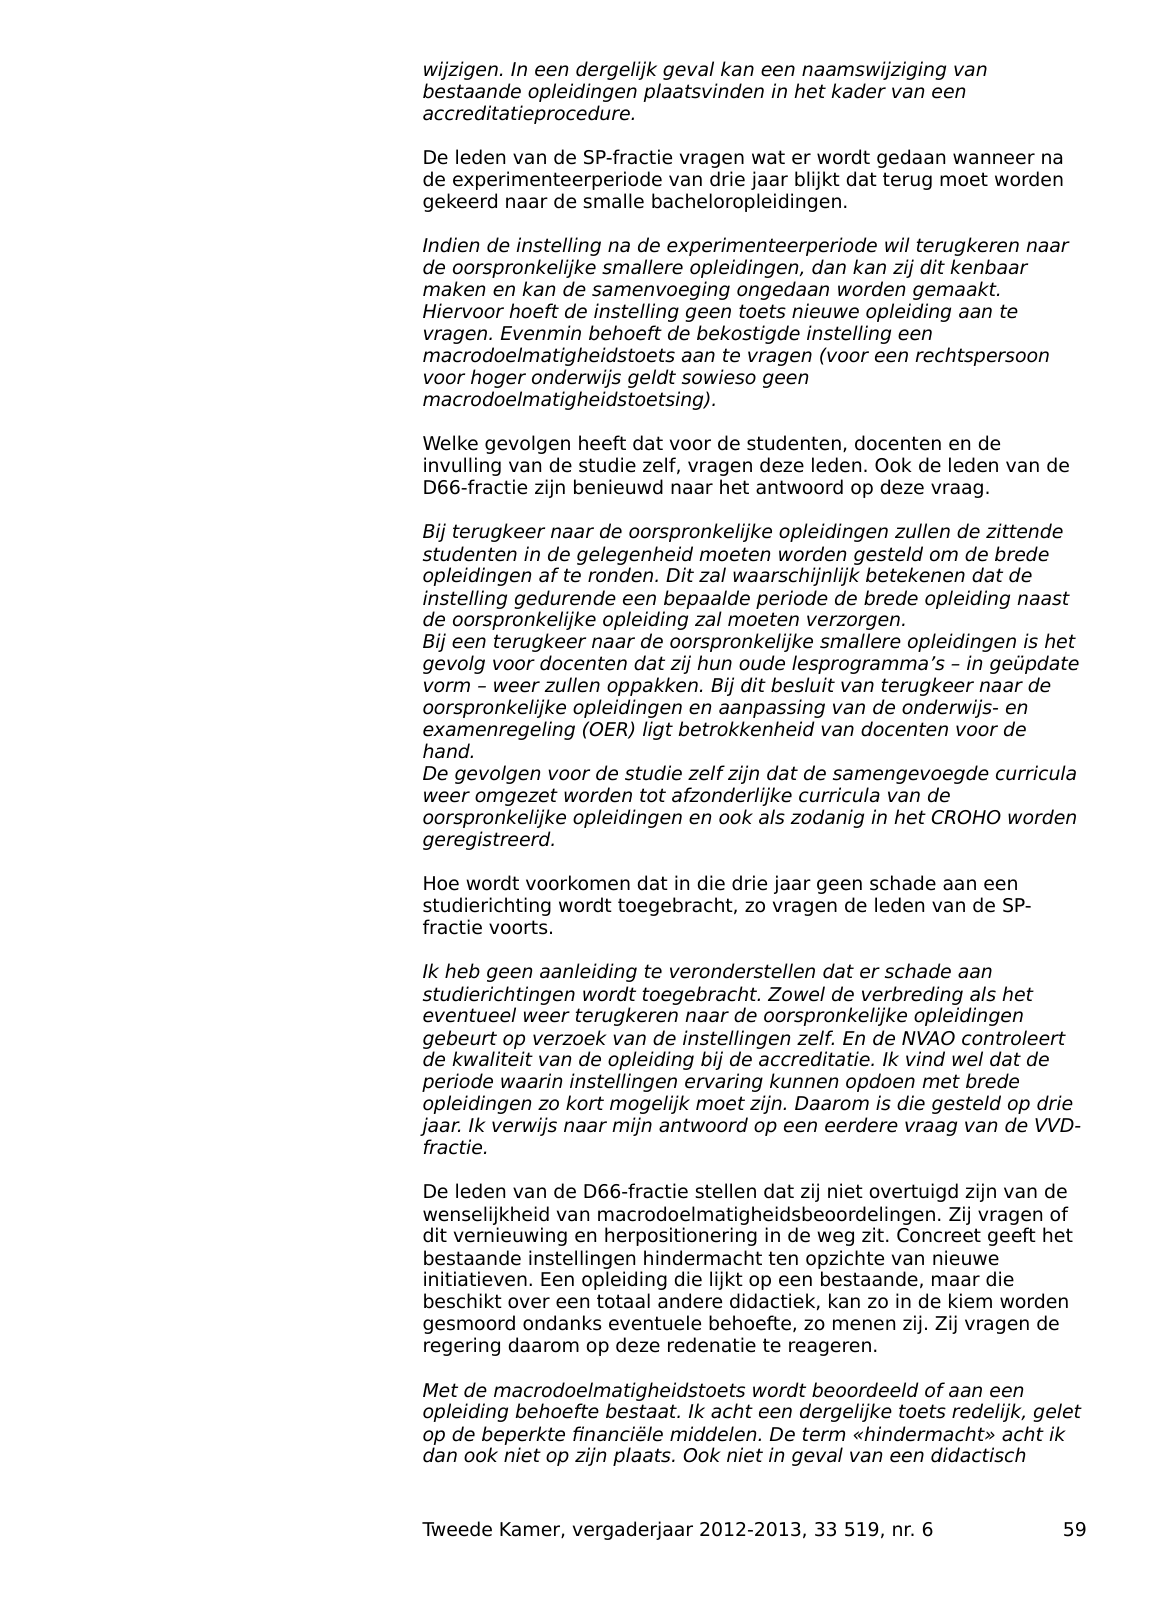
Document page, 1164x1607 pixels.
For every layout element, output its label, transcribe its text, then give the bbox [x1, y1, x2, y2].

text Ik heb geen aanleiding te veronderstellen dat er schade aan studierichtingen wordt toegebracht. Zowel de verbreding als het eventueel weer terugkeren naar de oorspronkelijke opleidingen gebeurt op verzoek van de instellingen zelf. En de NVAO controleert de kwaliteit van de opleiding bij de accreditatie. Ik vind wel dat de periode waarin instellingen ervaring kunnen opdoen met brede opleidingen zo kort mogelijk moet zijn. Daarom is die gesteld op drie jaar. Ik verwijs naar mijn antwoord op een eerdere vraag van de VVD-fractie. [422, 961, 1087, 1159]
text De gevolgen voor de studie zelf zijn dat de samengevoegde curricula weer omgezet worden tot afzonderlijke curricula van de oorspronkelijke opleidingen en ook als zodanig in het CROHO worden geregistreerd. [422, 763, 1087, 851]
text De leden van de D66-fractie stellen dat zij niet overtuigd zijn van de wenselijkheid van macrodoelmatigheidsbeoordelingen. Zij vragen of dit vernieuwing en herpositionering in de weg zit. Concreet geeft het bestaande instellingen hindermacht ten opzichte van nieuwe initiatieven. Een opleiding die lijkt op een bestaande, maar die beschikt over een totaal andere didactiek, kan zo in de kiem worden gesmoord ondanks eventuele behoefte, zo menen zij. Zij vragen de regering daarom op deze redenatie te reageren. [422, 1181, 1087, 1357]
text Bij een terugkeer naar de oorspronkelijke smallere opleidingen is het gevolg voor docenten dat zij hun oude lesprogramma’s – in geüpdate vorm – weer zullen oppakken. Bij dit besluit van terugkeer naar de oorspronkelijke opleidingen en aanpassing van de onderwijs- en examenregeling (OER) ligt betrokkenheid van docenten voor de hand. [422, 631, 1087, 763]
text Bij terugkeer naar de oorspronkelijke opleidingen zullen de zittende studenten in de gelegenheid moeten worden gesteld om de brede opleidingen af te ronden. Dit zal waarschijnlijk betekenen dat de instelling gedurende een bepaalde periode de brede opleiding naast de oorspronkelijke opleiding zal moeten verzorgen. [422, 521, 1087, 631]
text wijzigen. In een dergelijk geval kan een naamswijziging van bestaande opleidingen plaatsvinden in het kader van een accreditatieprocedure. [422, 59, 1087, 125]
text Met de macrodoelmatigheidstoets wordt beoordeeld of aan een opleiding behoefte bestaat. Ik acht een dergelijke toets redelijk, gelet op de beperkte financiële middelen. De term «hindermacht» acht ik dan ook niet op zijn plaats. Ook niet in geval van een didactisch [422, 1379, 1087, 1467]
text Welke gevolgen heeft dat voor de studenten, docenten en de invulling van de studie zelf, vragen deze leden. Ook de leden van de D66-fractie zijn benieuwd naar het antwoord op deze vraag. [422, 433, 1087, 499]
text Hoe wordt voorkomen dat in die drie jaar geen schade aan een studierichting wordt toegebracht, zo vragen de leden van de SP-fractie voorts. [422, 873, 1087, 939]
text Indien de instelling na de experimenteerperiode wil terugkeren naar de oorspronkelijke smallere opleidingen, dan kan zij dit kenbaar maken en kan de samenvoeging ongedaan worden gemaakt. Hiervoor hoeft de instelling geen toets nieuwe opleiding aan te vragen. Evenmin behoeft de bekostigde instelling een macrodoelmatigheidstoets aan te vragen (voor een rechtspersoon voor hoger onderwijs geldt sowieso geen macrodoelmatigheidstoetsing). [422, 235, 1087, 411]
text De leden van de SP-fractie vragen wat er wordt gedaan wanneer na de experimenteerperiode van drie jaar blijkt dat terug moet worden gekeerd naar de smalle bacheloropleidingen. [422, 147, 1087, 213]
